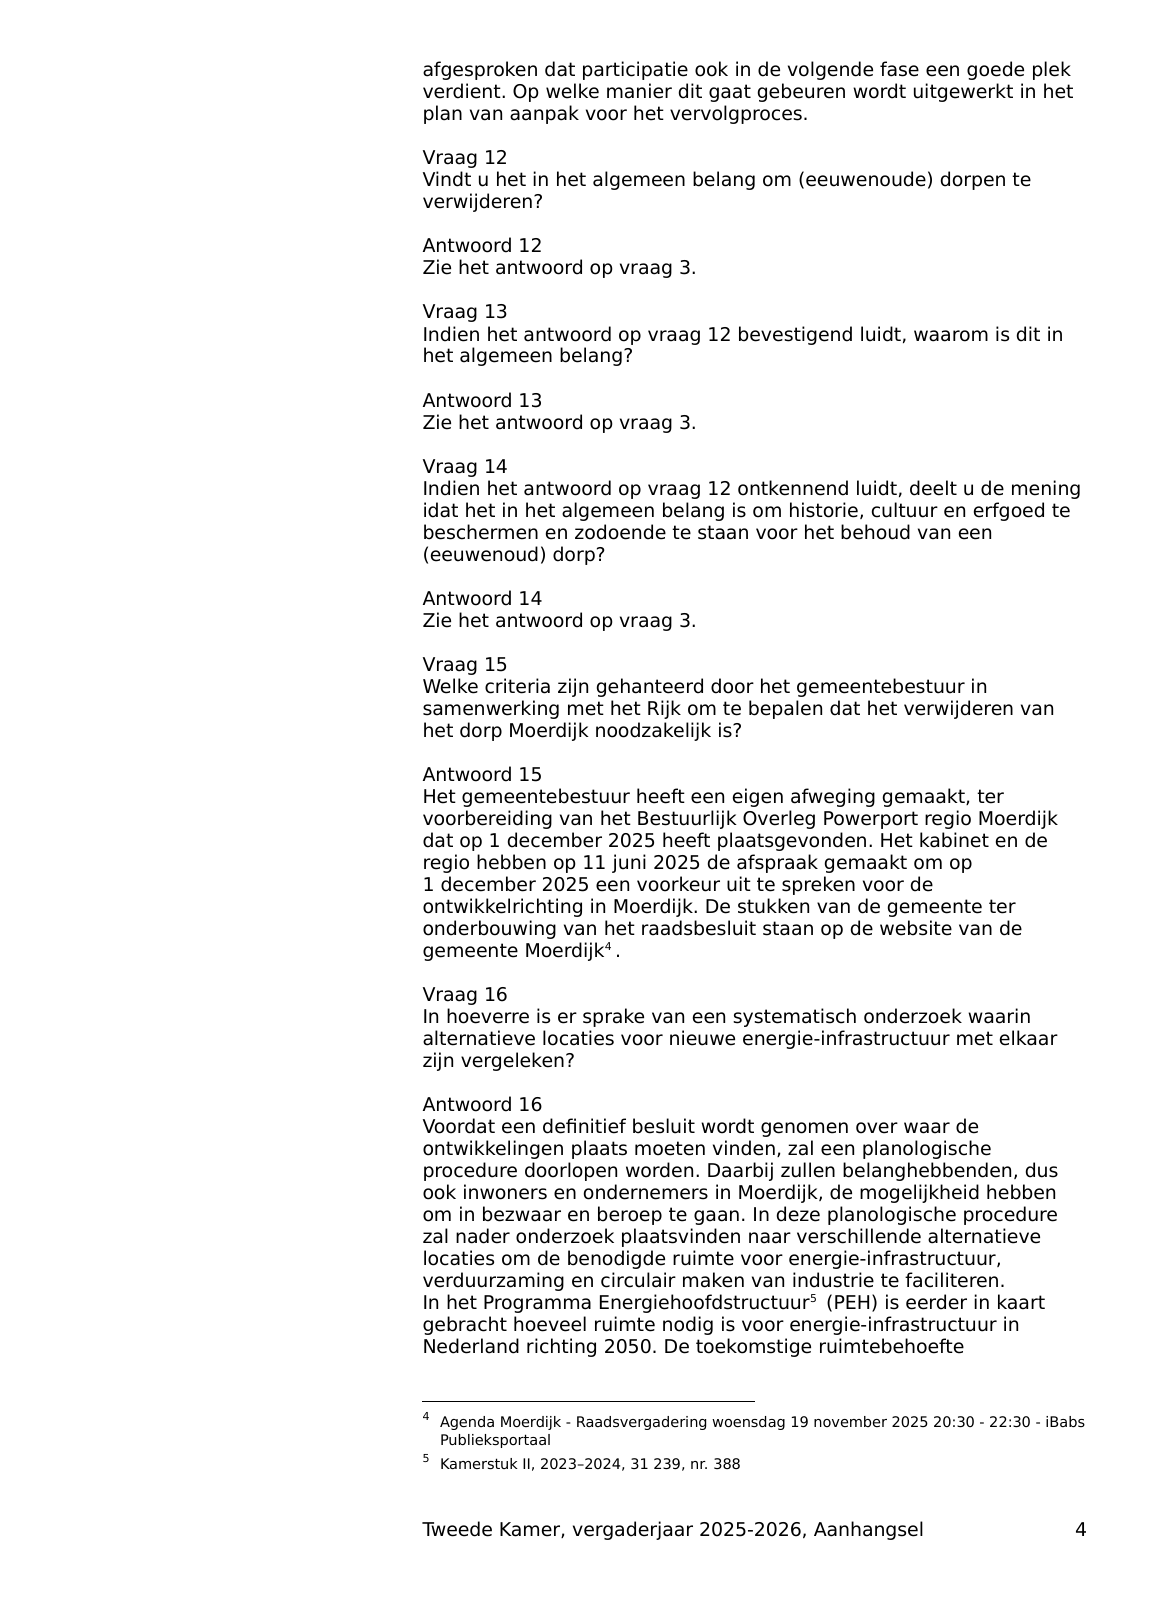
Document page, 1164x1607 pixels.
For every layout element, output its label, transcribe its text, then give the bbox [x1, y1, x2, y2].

text Voordat een definitief besluit wordt genomen over waar de ontwikkelingen plaats moeten vinden, zal een planologische procedure doorlopen worden. Daarbij zullen belanghebbenden, dus ook inwoners en ondernemers in Moerdijk, de mogelijkheid hebben om in bezwaar en beroep te gaan. In deze planologische procedure zal nader onderzoek plaatsvinden naar verschillende alternatieve locaties om de benodigde ruimte voor energie-infrastructuur, verduurzaming en circulair maken van industrie te faciliteren. [422, 1116, 1087, 1292]
text Antwoord 14 [422, 588, 1087, 610]
text Welke criteria zijn gehanteerd door het gemeentebestuur in samenwerking met het Rijk om te bepalen dat het verwijderen van het dorp Moerdijk noodzakelijk is? [422, 676, 1087, 742]
text Vindt u het in het algemeen belang om (eeuwenoude) dorpen te verwijderen? [422, 169, 1087, 213]
text Antwoord 13 [422, 389, 1087, 412]
text afgesproken dat participatie ook in de volgende fase een goede plek verdient. Op welke manier dit gaat gebeuren wordt uitgewerkt in het plan van aanpak voor het vervolgproces. [422, 59, 1087, 125]
text Kamerstuk II, 2023–2024, 31 239, nr. 388 [422, 1452, 1087, 1474]
text Antwoord 16 [422, 1094, 1087, 1116]
text Vraag 13 [422, 301, 1087, 323]
text Zie het antwoord op vraag 3. [422, 257, 1087, 279]
text Vraag 14 [422, 456, 1087, 478]
text Het gemeentebestuur heeft een eigen afweging gemaakt, ter voorbereiding van het Bestuurlijk Overleg Powerport regio Moerdijk dat op 1 december 2025 heeft plaatsgevonden. Het kabinet en de regio hebben op 11 juni 2025 de afspraak gemaakt om op 1 december 2025 een voorkeur uit te spreken voor de ontwikkelrichting in Moerdijk. De stukken van de gemeente ter onderbouwing van het raadsbesluit staan op de website van de gemeente Moerdijk. [422, 786, 1087, 962]
text In het Programma Energiehoofdstructuur (PEH) is eerder in kaart gebracht hoeveel ruimte nodig is voor energie-infrastructuur in Nederland richting 2050. De toekomstige ruimtebehoefte [422, 1292, 1087, 1358]
text Antwoord 12 [422, 235, 1087, 257]
text Indien het antwoord op vraag 12 bevestigend luidt, waarom is dit in het algemeen belang? [422, 323, 1087, 367]
text Indien het antwoord op vraag 12 ontkennend luidt, deelt u de mening idat het in het algemeen belang is om historie, cultuur en erfgoed te beschermen en zodoende te staan voor het behoud van een (eeuwenoud) dorp? [422, 478, 1087, 566]
text Vraag 15 [422, 654, 1087, 676]
text Agenda Moerdijk - Raadsvergadering woensdag 19 november 2025 20:30 - 22:30 - iBabs Publieksportaal [422, 1410, 1087, 1449]
text Zie het antwoord op vraag 3. [422, 610, 1087, 632]
text Antwoord 15 [422, 764, 1087, 786]
text In hoeverre is er sprake van een systematisch onderzoek waarin alternatieve locaties voor nieuwe energie-infrastructuur met elkaar zijn vergeleken? [422, 1006, 1087, 1072]
text Zie het antwoord op vraag 3. [422, 412, 1087, 433]
text Vraag 16 [422, 984, 1087, 1006]
text Vraag 12 [422, 147, 1087, 169]
